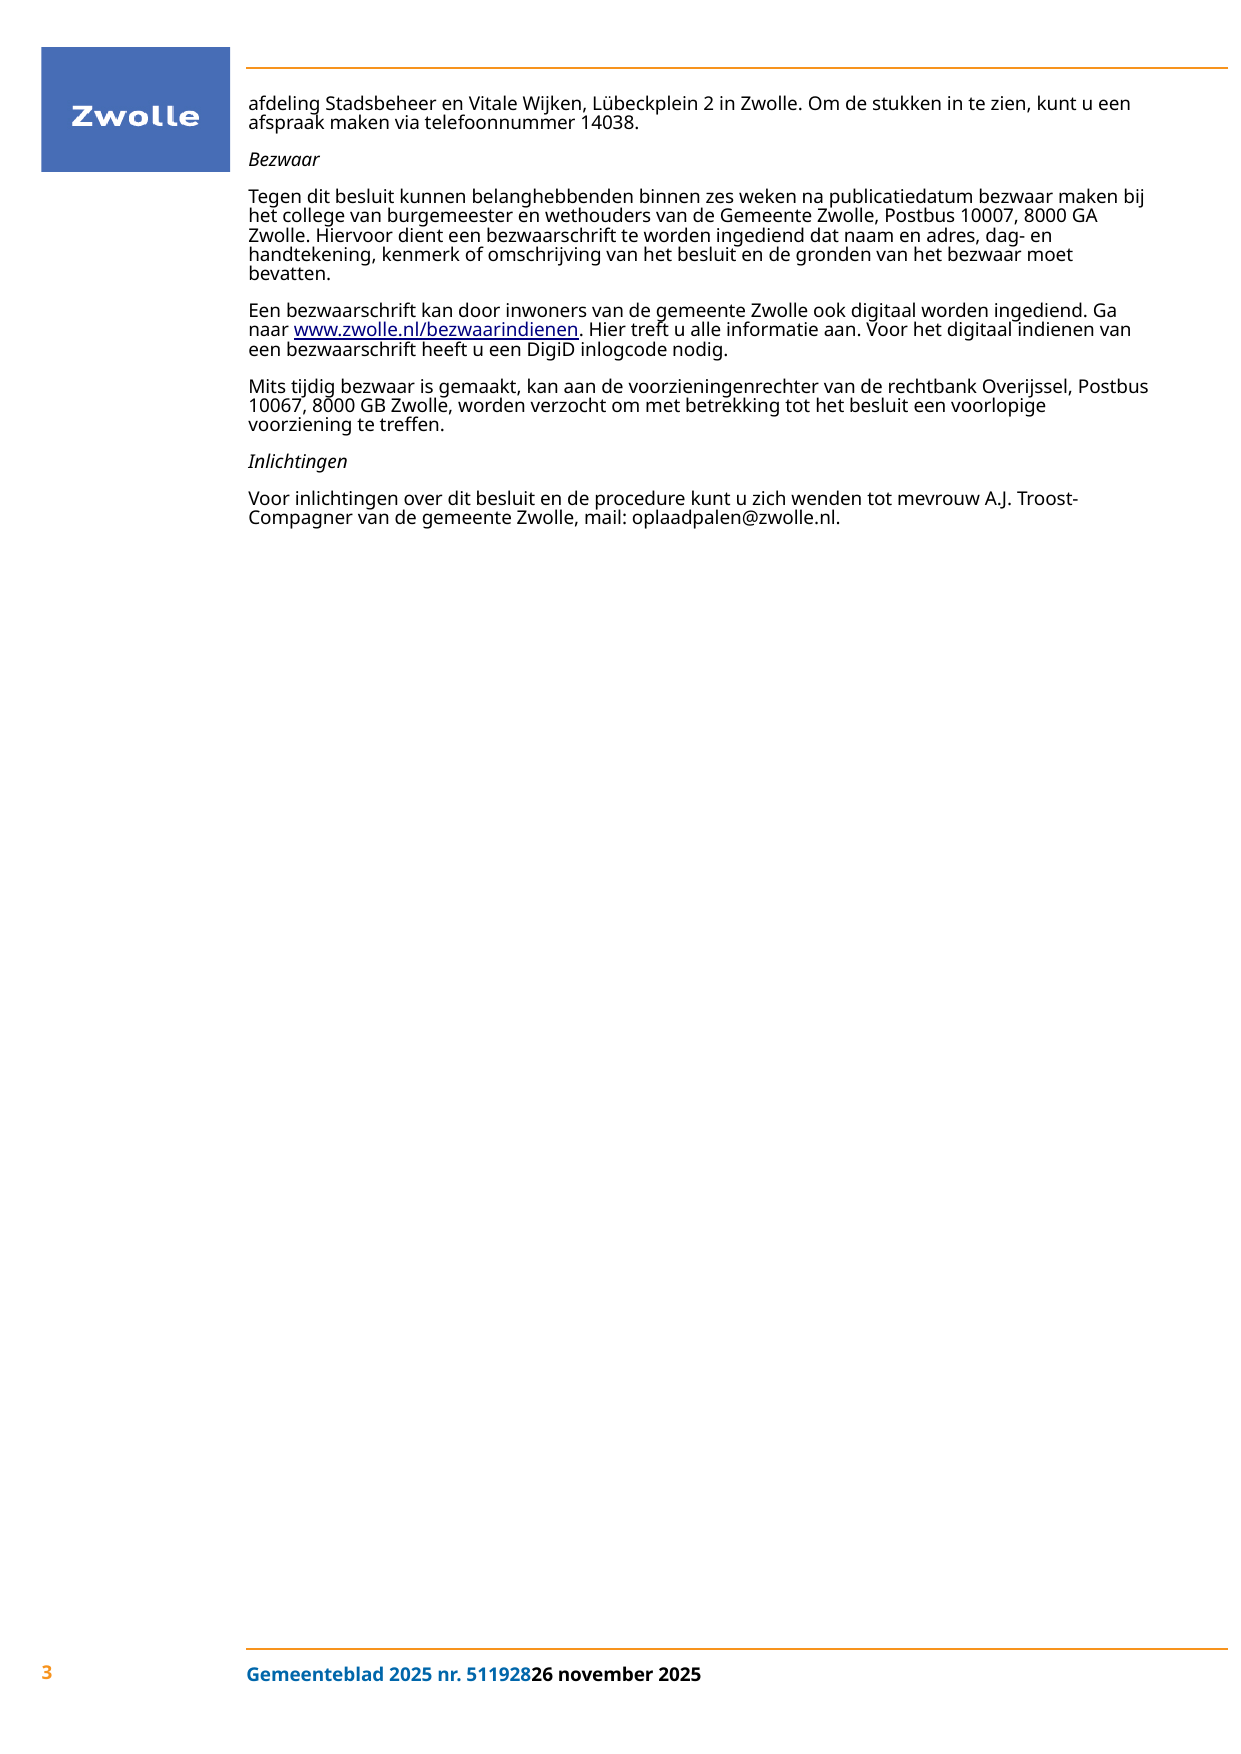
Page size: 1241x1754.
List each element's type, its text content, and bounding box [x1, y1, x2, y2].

text Bezwaar [248, 151, 1152, 170]
text Mits tijdig bezwaar is gemaakt, kan aan de voorzieningenrechter van de rechtbank Overijssel, Postbus 10067, 8000 GB Zwolle, worden verzocht om met betrekking tot het besluit een voorlopige voorziening te treffen. [248, 378, 1152, 435]
text Tegen dit besluit kunnen belanghebbenden binnen zes weken na publicatiedatum bezwaar maken bij het college van burgemeester en wethouders van de Gemeente Zwolle, Postbus 10007, 8000 GA Zwolle. Hiervoor dient een bezwaarschrift te worden ingediend dat naam en adres, dag- en handtekening, kenmerk of omschrijving van het besluit en de gronden van het bezwaar moet bevatten. [248, 188, 1152, 284]
picture [41, 47, 231, 172]
text Een bezwaarschrift kan door inwoners van de gemeente Zwolle ook digitaal worden ingediend. Ga naar www.zwolle.nl/bezwaarindienen. Hier treft u alle informatie aan. Voor het digitaal indienen van een bezwaarschrift heeft u een DigiD inlogcode nodig. [248, 302, 1152, 360]
text afdeling Stadsbeheer en Vitale Wijken, Lübeckplein 2 in Zwolle. Om de stukken in te zien, kunt u een afspraak maken via telefoonnummer 14038. [248, 95, 1152, 133]
text Voor inlichtingen over dit besluit en de procedure kunt u zich wenden tot mevrouw A.J. Troost-Compagner van de gemeente Zwolle, mail: oplaadpalen@zwolle.nl. [248, 490, 1152, 529]
text Inlichtingen [248, 453, 1152, 472]
